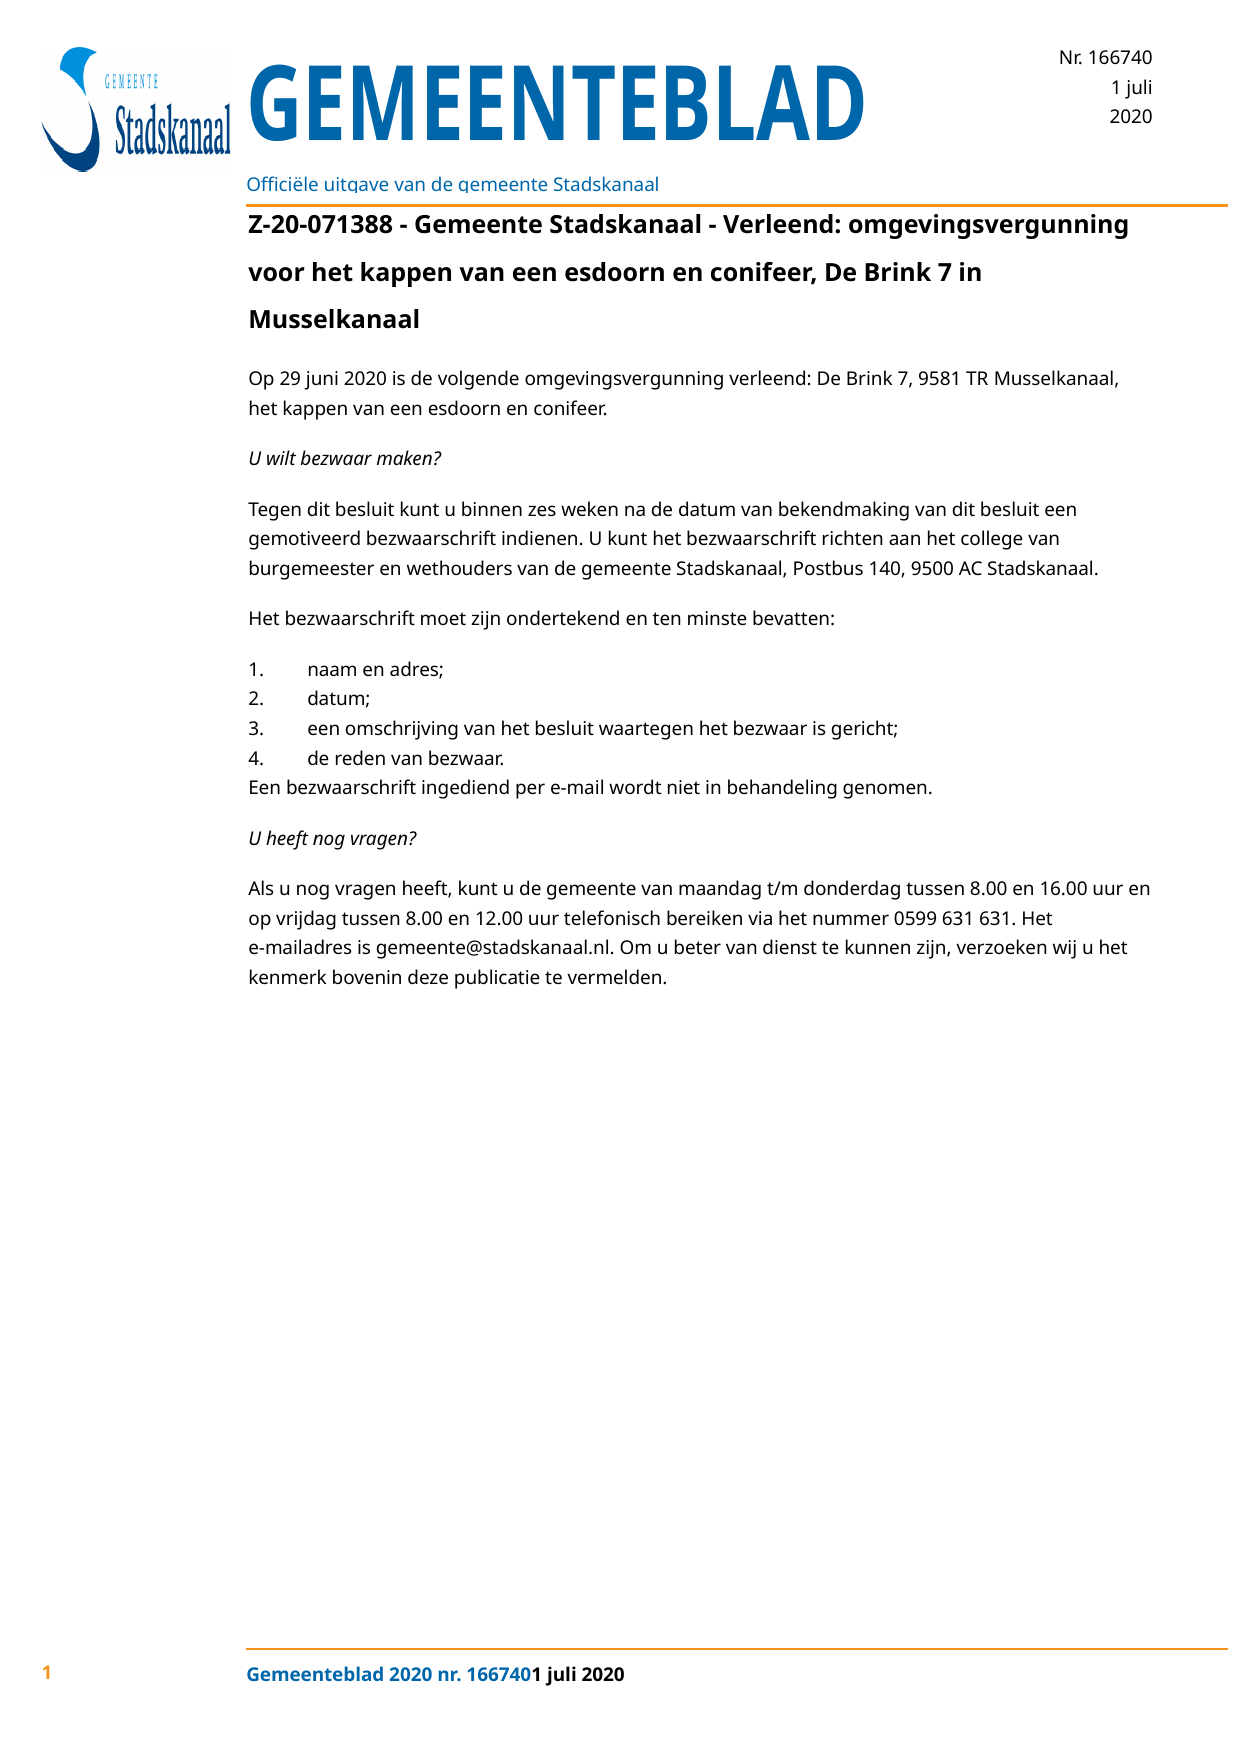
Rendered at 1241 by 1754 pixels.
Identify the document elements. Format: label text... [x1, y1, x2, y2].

list een omschrijving van het besluit waartegen het bezwaar is gericht; [248, 715, 1152, 741]
text Op 29 juni 2020 is de volgende omgevingsvergunning verleend: De Brink 7, 9581 TR Musselkanaal, het kappen van een esdoorn en conifeer. [248, 366, 1152, 421]
text Tegen dit besluit kunt u binnen zes weken na de datum van bekendmaking van dit besluit een gemotiveerd bezwaarschrift indienen. U kunt het bezwaarschrift richten aan het college van burgemeester en wethouders van de gemeente Stadskanaal, Postbus 140, 9500 AC Stadskanaal. [248, 496, 1152, 581]
text Een bezwaarschrift ingediend per e-mail wordt niet in behandeling genomen. [248, 774, 1152, 800]
picture [41, 47, 231, 172]
text Het bezwaarschrift moet zijn ondertekend en ten minste bevatten: [248, 606, 1152, 631]
text U heeft nog vragen? [248, 825, 1152, 850]
text Z-20-071388 - Gemeente Stadskanaal - Verleend: omgevingsvergunning voor het kappen van een esdoorn en conifeer, De Brink 7 in Musselkanaal [248, 207, 1152, 336]
list datum; [248, 686, 1152, 711]
text U wilt bezwaar maken? [248, 446, 1152, 471]
text Als u nog vragen heeft, kunt u de gemeente van maandag t/m donderdag tussen 8.00 en 16.00 uur en op vrijdag tussen 8.00 en 12.00 uur telefonisch bereiken via het nummer 0599 631 631. Het e‑mailadres is gemeente@stadskanaal.nl. Om u beter van dienst te kunnen zijn, verzoeken wij u het kenmerk bovenin deze publicatie te vermelden. [248, 875, 1152, 989]
list de reden van bezwaar. [248, 745, 1152, 770]
list naam en adres; [248, 656, 1152, 682]
